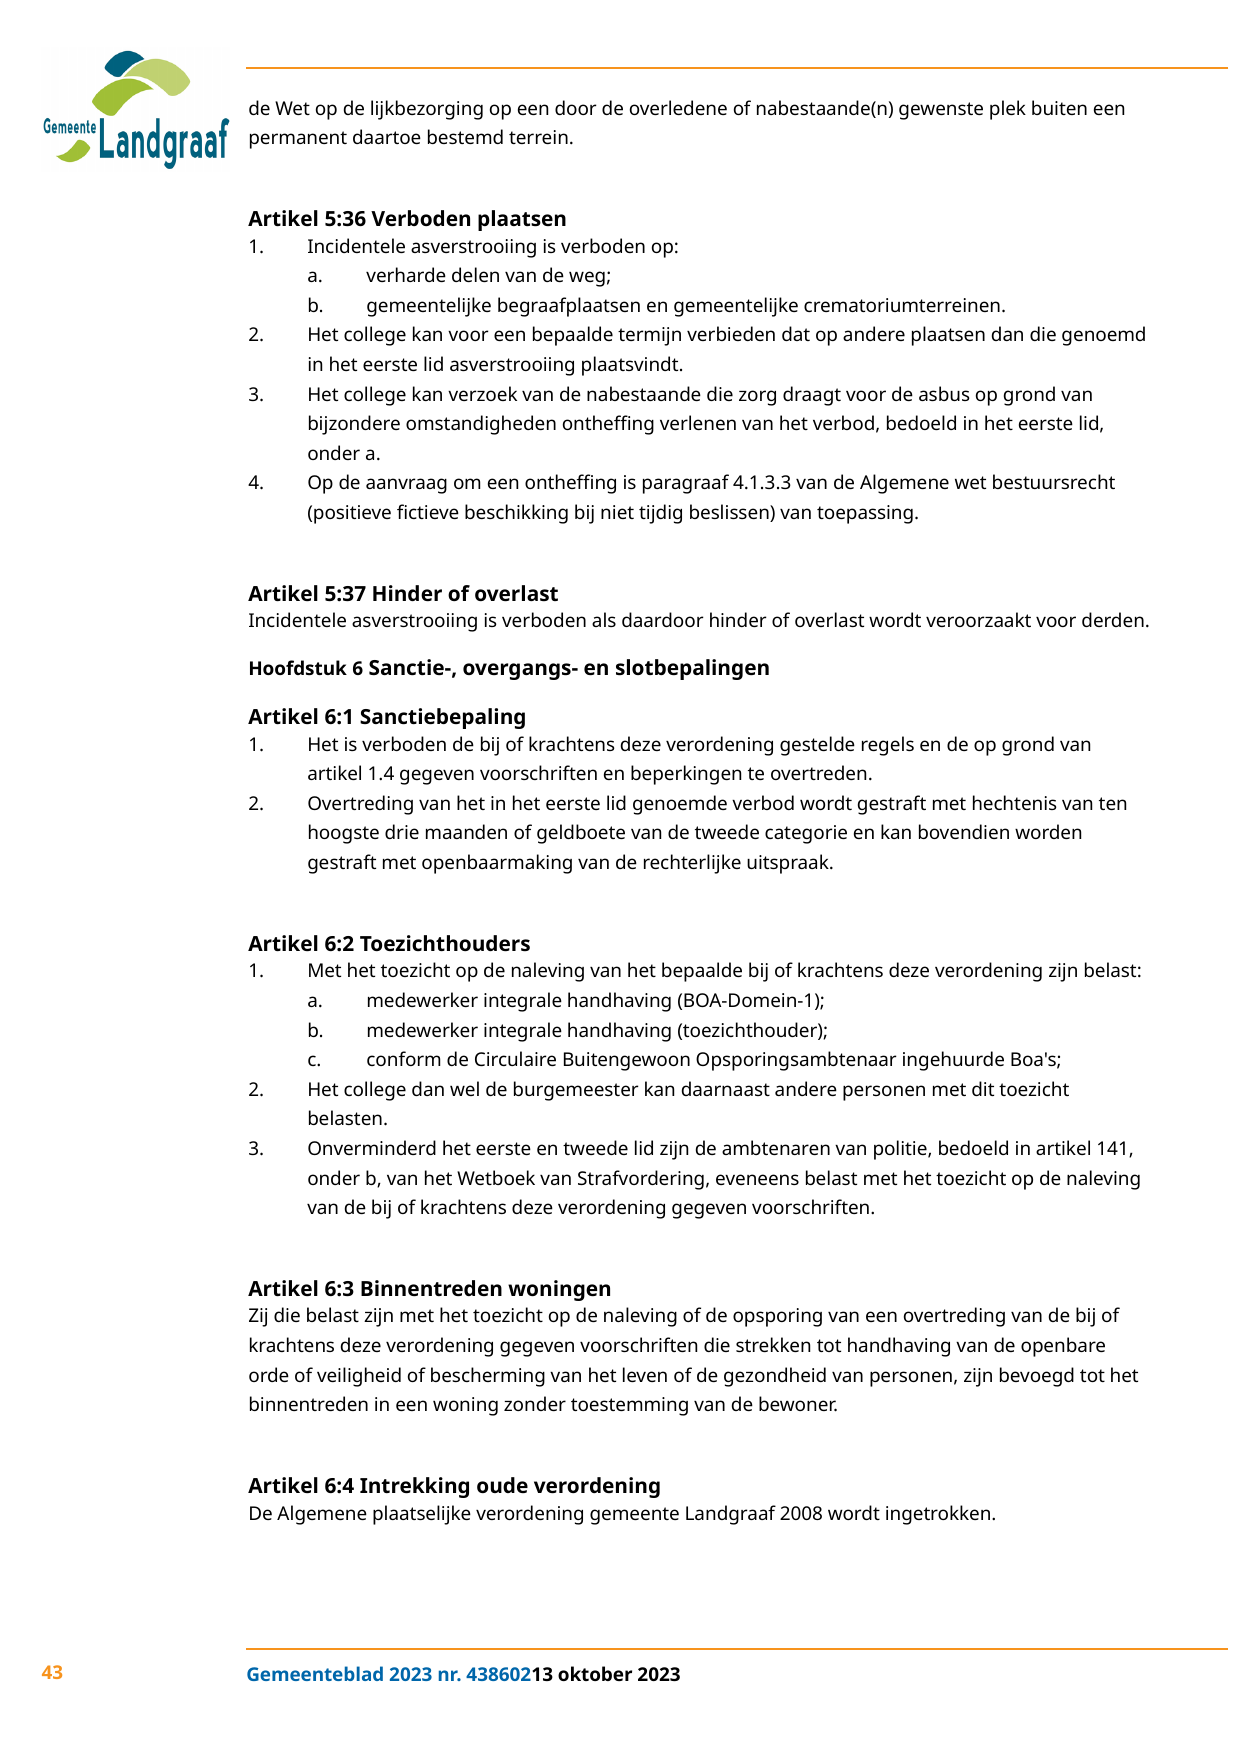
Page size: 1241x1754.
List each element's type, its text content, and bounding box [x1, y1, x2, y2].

list conform de Circulaire Buitengewoon Opsporingsambtenaar ingehuurde Boa's; [307, 1046, 1152, 1072]
text Zij die belast zijn met het toezicht op de naleving of de opsporing van een overtreding van de bij of krachtens deze verordening gegeven voorschriften die strekken tot handhaving van de openbare orde of veiligheid of bescherming van het leven of de gezondheid van personen, zijn bevoegd tot het binnentreden in een woning zonder toestemming van de bewoner. [248, 1303, 1152, 1417]
list Overtreding van het in het eerste lid genoemde verbod wordt gestraft met hechtenis van ten hoogste drie maanden of geldboete van de tweede categorie en kan bovendien worden gestraft met openbaarmaking van de rechterlijke uitspraak. [248, 790, 1152, 875]
picture [41, 47, 231, 172]
text Artikel 5:37 Hinder of overlast [248, 579, 1152, 607]
text Artikel 6:2 Toezichthouders [248, 929, 1152, 958]
text De Algemene plaatselijke verordening gemeente Landgraaf 2008 wordt ingetrokken. [248, 1500, 1152, 1526]
list Onverminderd het eerste en tweede lid zijn de ambtenaren van politie, bedoeld in artikel 141, onder b, van het Wetboek van Strafvordering, eveneens belast met het toezicht op de naleving van de bij of krachtens deze verordening gegeven voorschriften. [248, 1135, 1152, 1220]
list Incidentele asverstrooiing is verboden op: [248, 233, 1152, 258]
list Het college kan verzoek van de nabestaande die zorg draagt voor de asbus op grond van bijzondere omstandigheden ontheffing verlenen van het verbod, bedoeld in het eerste lid, onder a. [248, 381, 1152, 466]
list medewerker integrale handhaving (toezichthouder); [307, 1017, 1152, 1042]
text Incidentele asverstrooiing is verboden als daardoor hinder of overlast wordt veroorzaakt voor derden. [248, 607, 1152, 633]
text de Wet op de lijkbezorging op een door de overledene of nabestaande(n) gewenste plek buiten een permanent daartoe bestemd terrein. [248, 95, 1152, 150]
text Artikel 6:1 Sanctiebepaling [248, 702, 1152, 731]
text Hoofdstuk 6 Sanctie-, overgangs- en slotbepalingen [248, 653, 1152, 682]
text Artikel 6:4 Intrekking oude verordening [248, 1471, 1152, 1500]
list Het is verboden de bij of krachtens deze verordening gestelde regels en de op grond van artikel 1.4 gegeven voorschriften en beperkingen te overtreden. [248, 731, 1152, 786]
text Artikel 5:36 Verboden plaatsen [248, 204, 1152, 233]
list gemeentelijke begraafplaatsen en gemeentelijke crematoriumterreinen. [307, 292, 1152, 318]
list Op de aanvraag om een ontheffing is paragraaf 4.1.3.3 van de Algemene wet bestuursrecht (positieve fictieve beschikking bij niet tijdig beslissen) van toepassing. [248, 469, 1152, 525]
list medewerker integrale handhaving (BOA-Domein-1); [307, 987, 1152, 1013]
list verharde delen van de weg; [307, 262, 1152, 288]
list Het college dan wel de burgemeester kan daarnaast andere personen met dit toezicht belasten. [248, 1076, 1152, 1131]
list Met het toezicht op de naleving van het bepaalde bij of krachtens deze verordening zijn belast: [248, 958, 1152, 983]
list Het college kan voor een bepaalde termijn verbieden dat op andere plaatsen dan die genoemd in het eerste lid asverstrooiing plaatsvindt. [248, 322, 1152, 377]
text Artikel 6:3 Binnentreden woningen [248, 1274, 1152, 1303]
